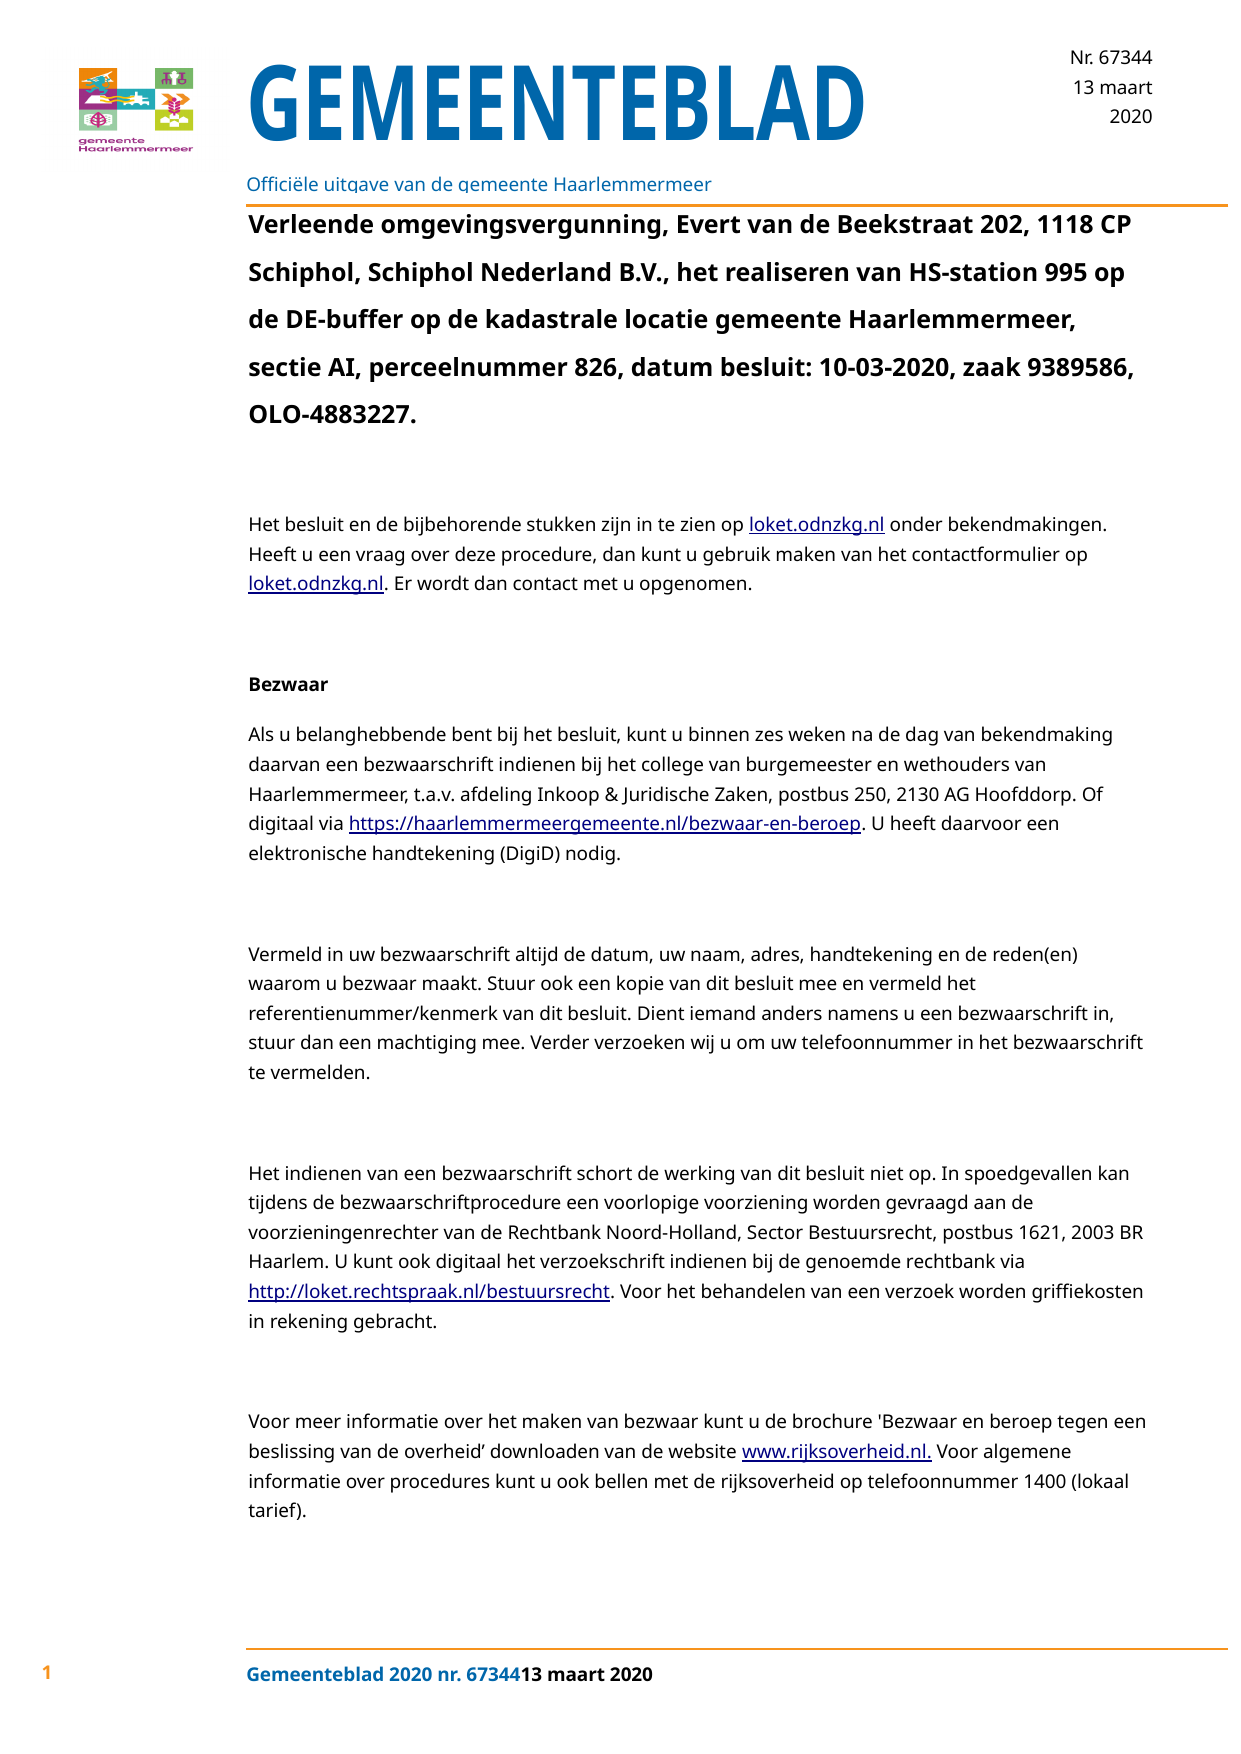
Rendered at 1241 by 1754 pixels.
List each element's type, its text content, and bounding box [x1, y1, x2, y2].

text Bezwaar [248, 671, 1152, 697]
picture [41, 47, 231, 172]
text Het indienen van een bezwaarschrift schort de werking van dit besluit niet op. In spoedgevallen kan tijdens de bezwaarschriftprocedure een voorlopige voorziening worden gevraagd aan de voorzieningenrechter van de Rechtbank Noord-Holland, Sector Bestuursrecht, postbus 1621, 2003 BR Haarlem. U kunt ook digitaal het verzoekschrift indienen bij de genoemde rechtbank via http://loket.rechtspraak.nl/bestuursrecht. Voor het behandelen van een verzoek worden griffiekosten in rekening gebracht. [248, 1160, 1152, 1333]
text Vermeld in uw bezwaarschrift altijd de datum, uw naam, adres, handtekening en de reden(en) waarom u bezwaar maakt. Stuur ook een kopie van dit besluit mee en vermeld het referentienummer/kenmerk van dit besluit. Dient iemand anders namens u een bezwaarschrift in, stuur dan een machtiging mee. Verder verzoeken wij u om uw telefoonnummer in het bezwaarschrift te vermelden. [248, 941, 1152, 1085]
text Als u belanghebbende bent bij het besluit, kunt u binnen zes weken na de dag van bekendmaking daarvan een bezwaarschrift indienen bij het college van burgemeester en wethouders van Haarlemmermeer, t.a.v. afdeling Inkoop & Juridische Zaken, postbus 250, 2130 AG Hoofddorp. Of digitaal via https://haarlemmermeergemeente.nl/bezwaar-en-beroep. U heeft daarvoor een elektronische handtekening (DigiD) nodig. [248, 722, 1152, 866]
text Verleende omgevingsvergunning, Evert van de Beekstraat 202, 1118 CP Schiphol, Schiphol Nederland B.V., het realiseren van HS-station 995 op de DE-buffer op de kadastrale locatie gemeente Haarlemmermeer, sectie AI, perceelnummer 826, datum besluit: 10-03-2020, zaak 9389586, OLO-4883227. [248, 207, 1152, 431]
text Voor meer informatie over het maken van bezwaar kunt u de brochure 'Bezwaar en beroep tegen een beslissing van de overheid’ downloaden van de website www.rijksoverheid.nl. Voor algemene informatie over procedures kunt u ook bellen met de rijksoverheid op telefoonnummer 1400 (lokaal tarief). [248, 1409, 1152, 1523]
text Het besluit en de bijbehorende stukken zijn in te zien op loket.odnzkg.nl onder bekendmakingen. Heeft u een vraag over deze procedure, dan kunt u gebruik maken van het contactformulier op loket.odnzkg.nl. Er wordt dan contact met u opgenomen. [248, 511, 1152, 596]
